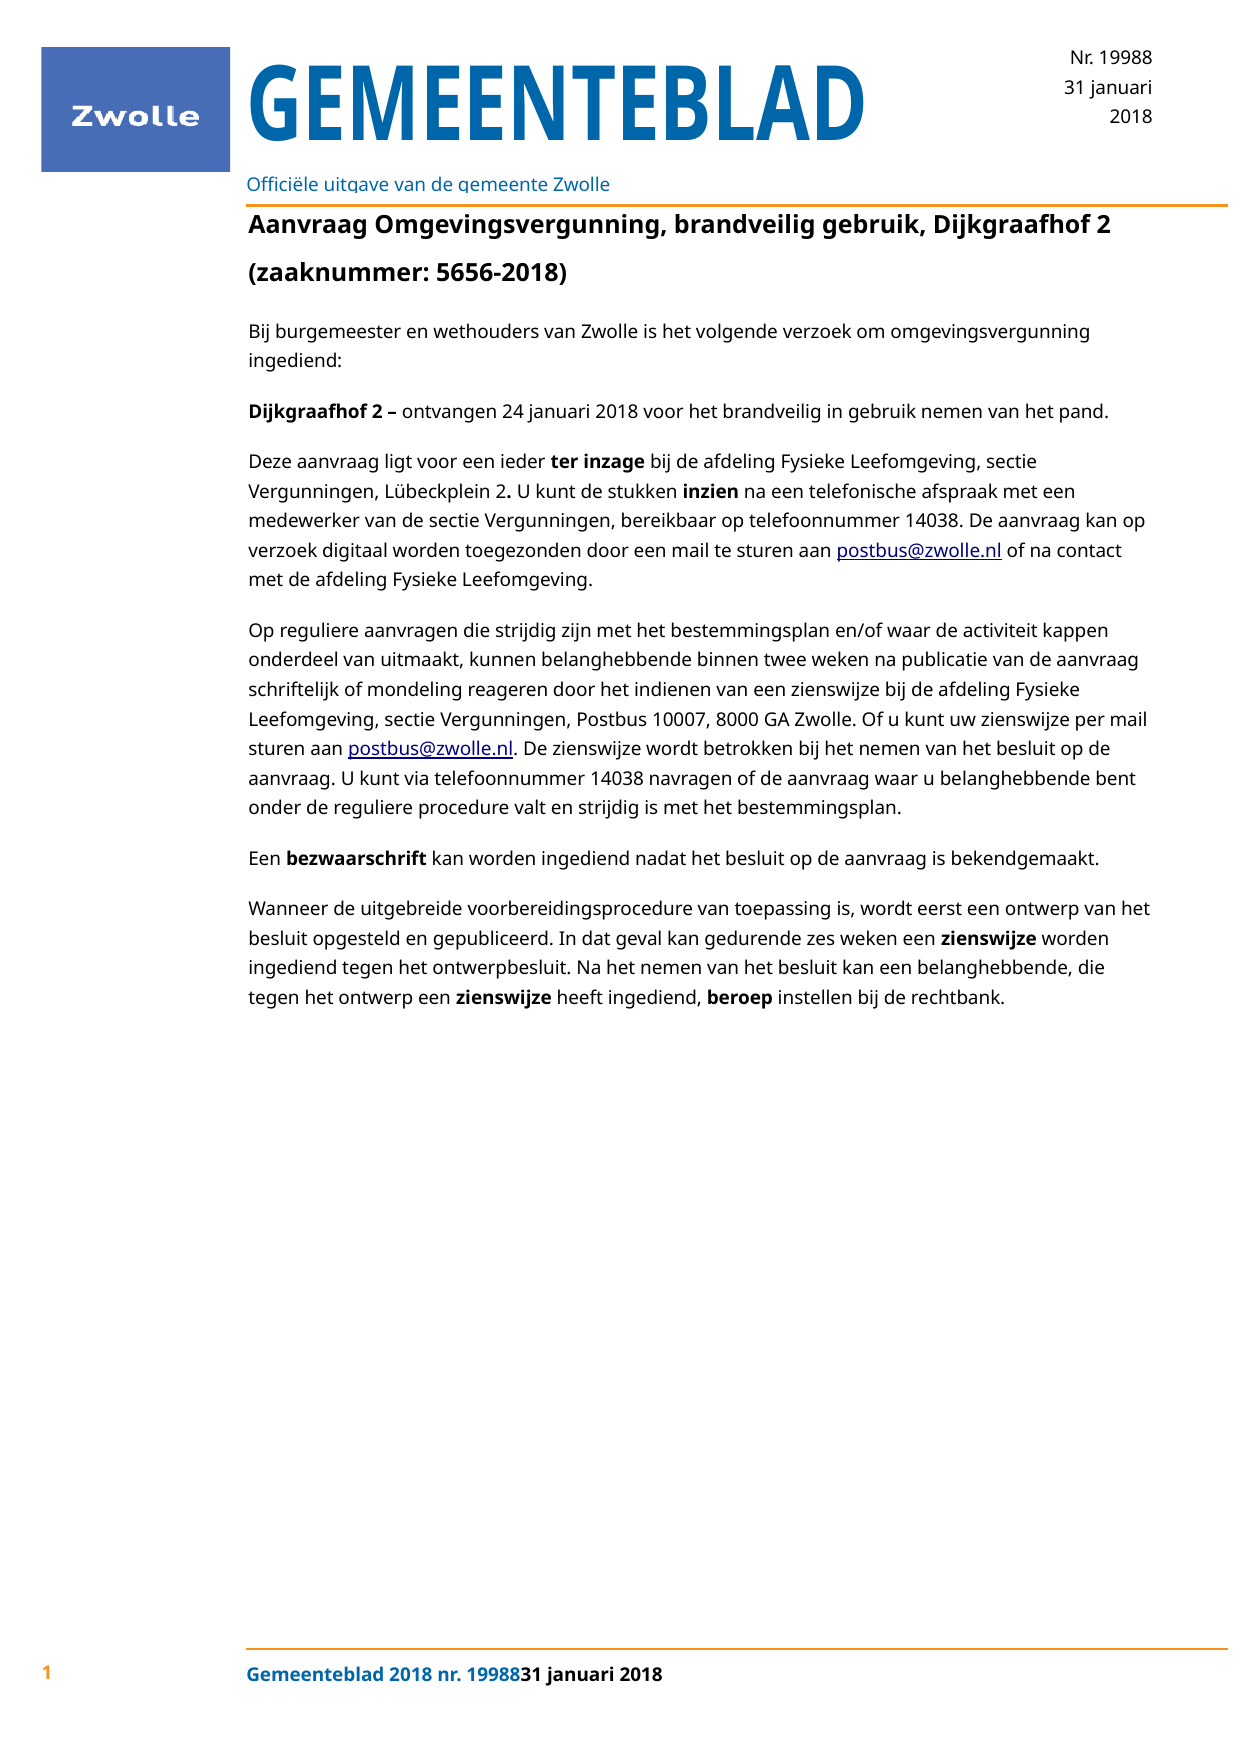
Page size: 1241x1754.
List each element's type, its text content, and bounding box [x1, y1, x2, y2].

text Bij burgemeester en wethouders van Zwolle is het volgende verzoek om omgevingsvergunning ingediend: [248, 318, 1152, 373]
text Deze aanvraag ligt voor een ieder ter inzage bij de afdeling Fysieke Leefomgeving, sectie Vergunningen, Lübeckplein 2. U kunt de stukken inzien na een telefonische afspraak met een medewerker van de sectie Vergunningen, bereikbaar op telefoonnummer 14038. De aanvraag kan op verzoek digitaal worden toegezonden door een mail te sturen aan postbus@zwolle.nl of na contact met de afdeling Fysieke Leefomgeving. [248, 448, 1152, 592]
text Dijkgraafhof 2 – ontvangen 24 januari 2018 voor het brandveilig in gebruik nemen van het pand. [248, 398, 1152, 424]
text Een bezwaarschrift kan worden ingediend nadat het besluit op de aanvraag is bekendgemaakt. [248, 845, 1152, 871]
text Aanvraag Omgevingsvergunning, brandveilig gebruik, Dijkgraafhof 2 (zaaknummer: 5656-2018) [248, 207, 1152, 288]
text Wanneer de uitgebreide voorbereidingsprocedure van toepassing is, wordt eerst een ontwerp van het besluit opgesteld en gepubliceerd. In dat geval kan gedurende zes weken een zienswijze worden ingediend tegen het ontwerpbesluit. Na het nemen van het besluit kan een belanghebbende, die tegen het ontwerp een zienswijze heeft ingediend, beroep instellen bij de rechtbank. [248, 895, 1152, 1010]
text Op reguliere aanvragen die strijdig zijn met het bestemmingsplan en/of waar de activiteit kappen onderdeel van uitmaakt, kunnen belanghebbende binnen twee weken na publicatie van de aanvraag schriftelijk of mondeling reageren door het indienen van een zienswijze bij de afdeling Fysieke Leefomgeving, sectie Vergunningen, Postbus 10007, 8000 GA Zwolle. Of u kunt uw zienswijze per mail sturen aan postbus@zwolle.nl. De zienswijze wordt betrokken bij het nemen van het besluit op de aanvraag. U kunt via telefoonnummer 14038 navragen of de aanvraag waar u belanghebbende bent onder de reguliere procedure valt en strijdig is met het bestemmingsplan. [248, 617, 1152, 820]
picture [41, 47, 231, 172]
